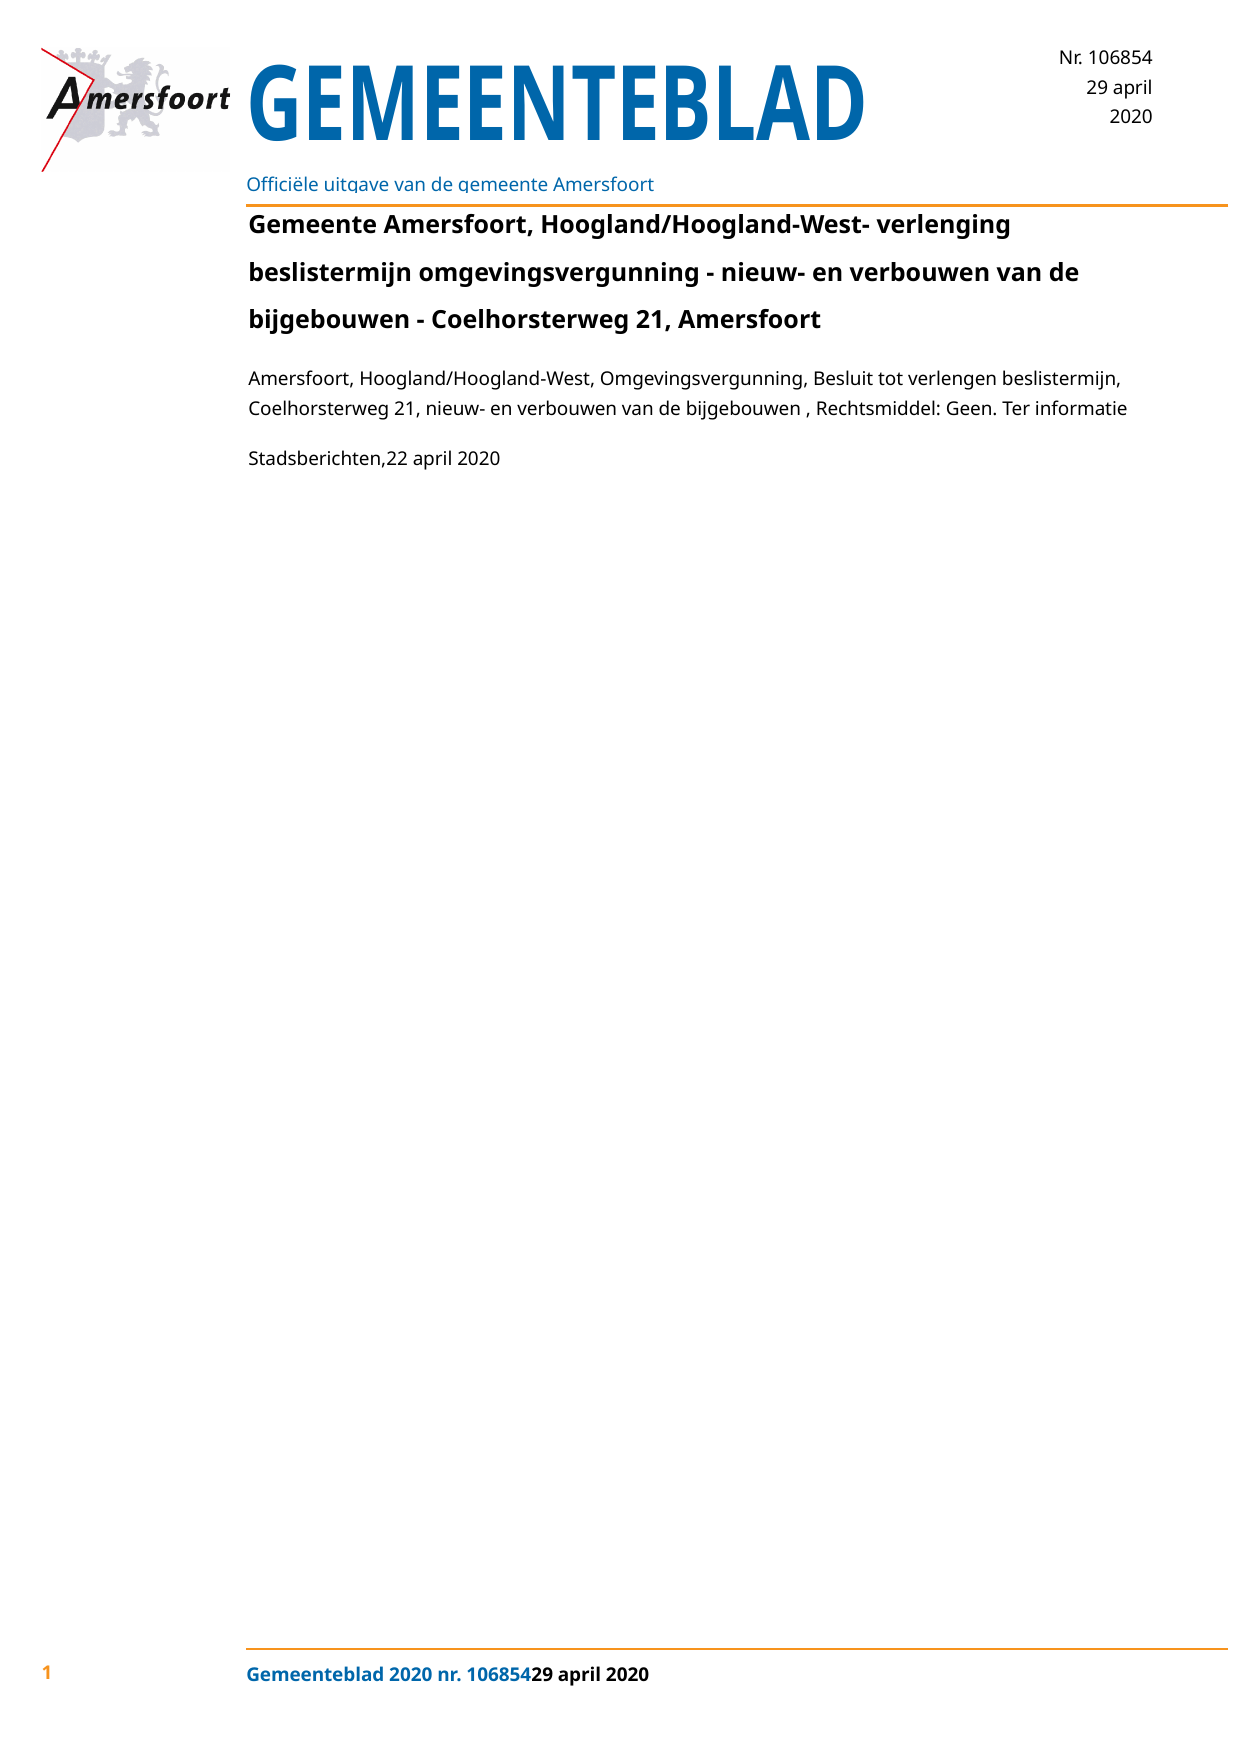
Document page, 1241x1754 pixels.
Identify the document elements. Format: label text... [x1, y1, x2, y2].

picture [41, 47, 231, 172]
text Amersfoort, Hoogland/Hoogland-West, Omgevingsvergunning, Besluit tot verlengen beslistermijn, Coelhorsterweg 21, nieuw- en verbouwen van de bijgebouwen , Rechtsmiddel: Geen. Ter informatie [248, 366, 1152, 421]
text Stadsberichten,22 april 2020 [248, 446, 1152, 471]
text Gemeente Amersfoort, Hoogland/Hoogland-West- verlenging beslistermijn omgevingsvergunning - nieuw- en verbouwen van de bijgebouwen - Coelhorsterweg 21, Amersfoort [248, 207, 1152, 336]
